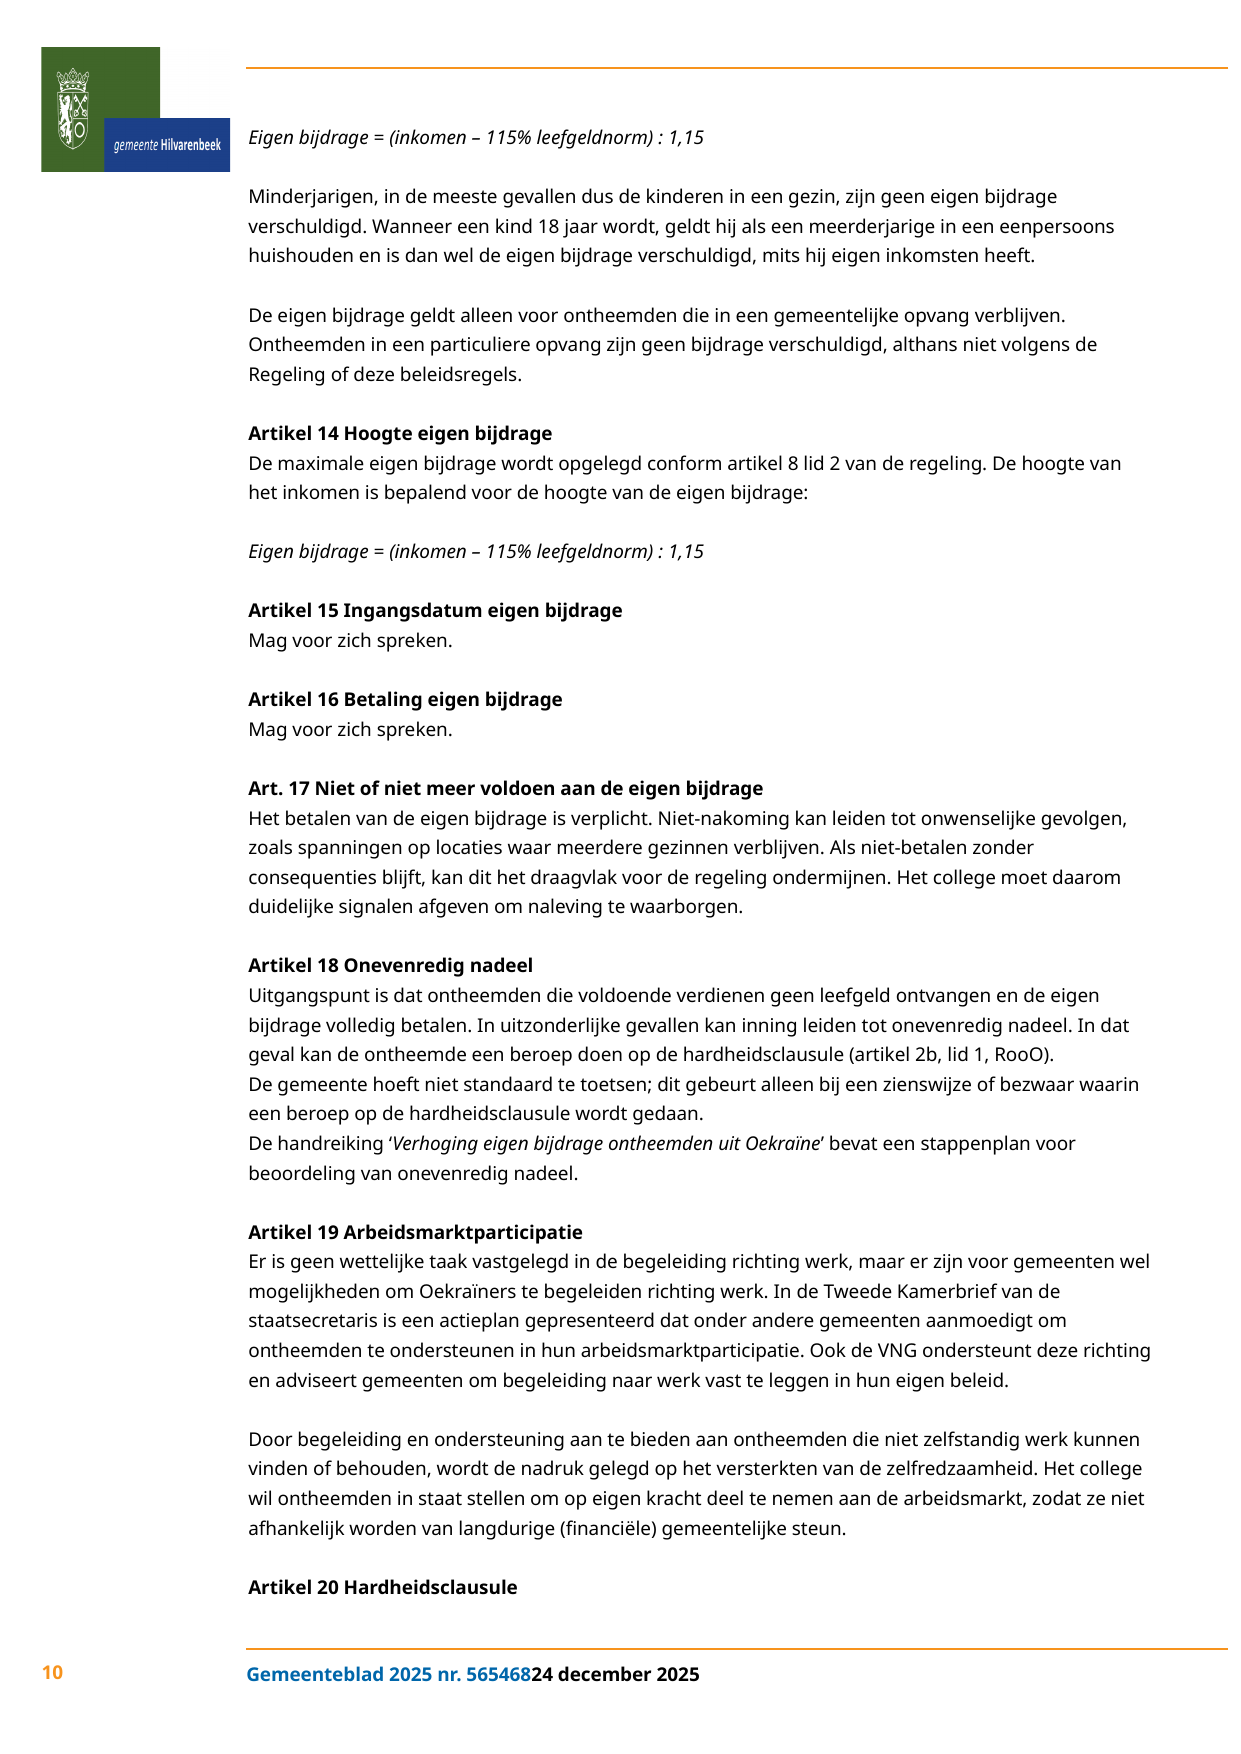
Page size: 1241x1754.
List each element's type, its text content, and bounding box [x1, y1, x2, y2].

text De gemeente hoeft niet standaard te toetsen; dit gebeurt alleen bij een zienswijze of bezwaar waarin een beroep op de hardheidsclausule wordt gedaan. [248, 1071, 1152, 1126]
text De eigen bijdrage geldt alleen voor ontheemden die in een gemeentelijke opvang verblijven. Ontheemden in een particuliere opvang zijn geen bijdrage verschuldigd, althans niet volgens de Regeling of deze beleidsregels. [248, 302, 1152, 387]
text Minderjarigen, in de meeste gevallen dus de kinderen in een gezin, zijn geen eigen bijdrage verschuldigd. Wanneer een kind 18 jaar wordt, geldt hij als een meerderjarige in een eenpersoons huishouden en is dan wel de eigen bijdrage verschuldigd, mits hij eigen inkomsten heeft. [248, 183, 1152, 268]
text De maximale eigen bijdrage wordt opgelegd conform artikel 8 lid 2 van de regeling. De hoogte van het inkomen is bepalend voor de hoogte van de eigen bijdrage: [248, 450, 1152, 505]
text Door begeleiding en ondersteuning aan te bieden aan ontheemden die niet zelfstandig werk kunnen vinden of behouden, wordt de nadruk gelegd op het versterkten van de zelfredzaamheid. Het college wil ontheemden in staat stellen om op eigen kracht deel te nemen aan de arbeidsmarkt, zodat ze niet afhankelijk worden van langdurige (financiële) gemeentelijke steun. [248, 1426, 1152, 1541]
text Artikel 18 Onevenredig nadeel [248, 953, 1152, 978]
text Mag voor zich spreken. [248, 716, 1152, 742]
picture [41, 47, 231, 172]
text Artikel 15 Ingangsdatum eigen bijdrage [248, 598, 1152, 623]
text De handreiking ‘Verhoging eigen bijdrage ontheemden uit Oekraïne’ bevat een stappenplan voor beoordeling van onevenredig nadeel. [248, 1130, 1152, 1186]
text Mag voor zich spreken. [248, 627, 1152, 653]
text Er is geen wettelijke taak vastgelegd in de begeleiding richting werk, maar er zijn voor gemeenten wel mogelijkheden om Oekraïners te begeleiden richting werk. In de Tweede Kamerbrief van de staatsecretaris is een actieplan gepresenteerd dat onder andere gemeenten aanmoedigt om ontheemden te ondersteunen in hun arbeidsmarktparticipatie. Ook de VNG ondersteunt deze richting en adviseert gemeenten om begeleiding naar werk vast te leggen in hun eigen beleid. [248, 1248, 1152, 1393]
text Uitgangspunt is dat ontheemden die voldoende verdienen geen leefgeld ontvangen en de eigen bijdrage volledig betalen. In uitzonderlijke gevallen kan inning leiden tot onevenredig nadeel. In dat geval kan de ontheemde een beroep doen op de hardheidsclausule (artikel 2b, lid 1, RooO). [248, 982, 1152, 1067]
text Eigen bijdrage = (inkomen – 115% leefgeldnorm) : 1,15 [248, 538, 1152, 564]
text Artikel 20 Hardheidsclausule [248, 1574, 1152, 1600]
text Eigen bijdrage = (inkomen – 115% leefgeldnorm) : 1,15 [248, 124, 1152, 150]
text Artikel 14 Hoogte eigen bijdrage [248, 420, 1152, 446]
text Het betalen van de eigen bijdrage is verplicht. Niet-nakoming kan leiden tot onwenselijke gevolgen, zoals spanningen op locaties waar meerdere gezinnen verblijven. Als niet-betalen zonder consequenties blijft, kan dit het draagvlak voor de regeling ondermijnen. Het college moet daarom duidelijke signalen afgeven om naleving te waarborgen. [248, 805, 1152, 919]
text Art. 17 Niet of niet meer voldoen aan de eigen bijdrage [248, 775, 1152, 801]
text Artikel 19 Arbeidsmarktparticipatie [248, 1219, 1152, 1245]
text Artikel 16 Betaling eigen bijdrage [248, 686, 1152, 712]
